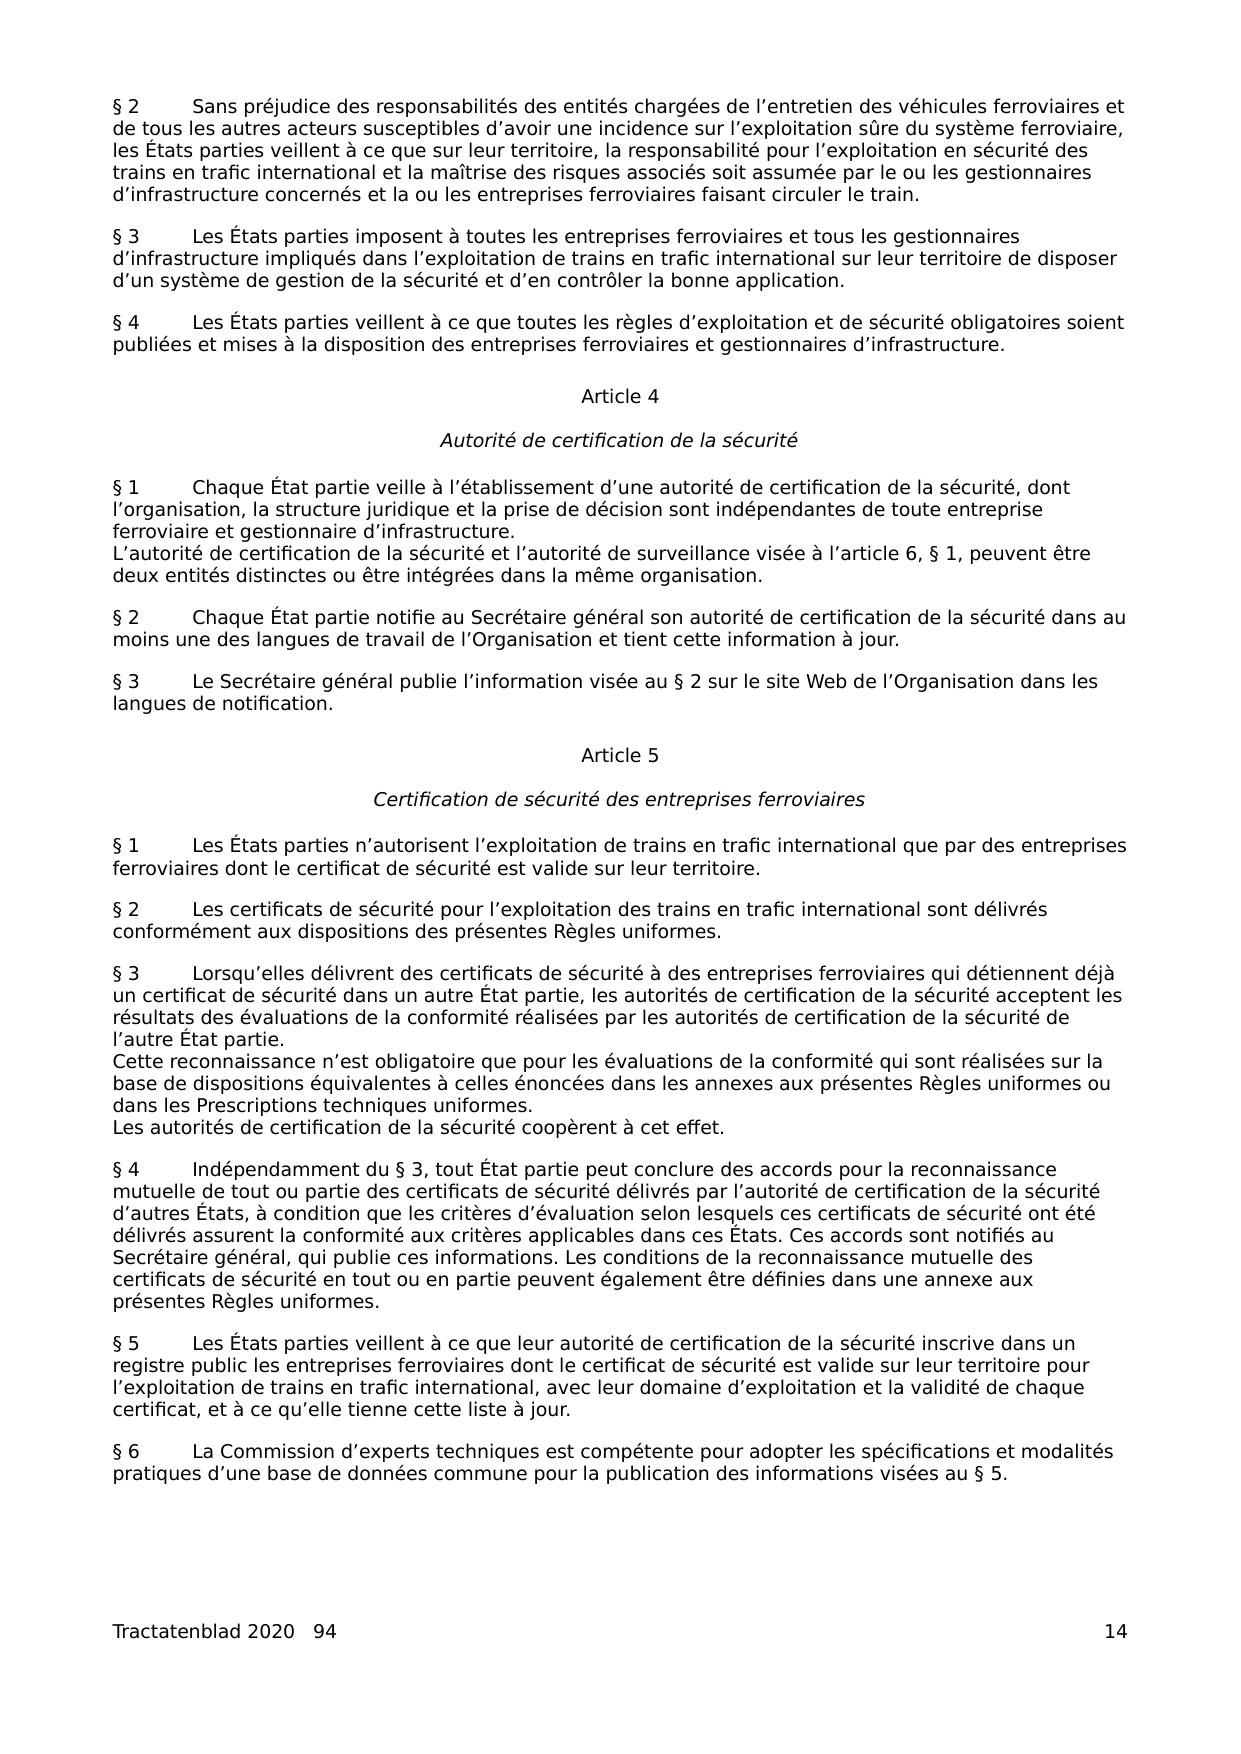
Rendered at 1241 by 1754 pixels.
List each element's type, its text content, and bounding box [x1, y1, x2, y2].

text § 4 Indépendamment du § 3, tout État partie peut conclure des accords pour la reconnaissance mutuelle de tout ou partie des certificats de sécurité délivrés par l’autorité de certification de la sécurité d’autres États, à condition que les critères d’évaluation selon lesquels ces certificats de sécurité ont été délivrés assurent la conformité aux critères applicables dans ces États. Ces accords sont notifiés au Secrétaire général, qui publie ces informations. Les conditions de la reconnaissance mutuelle des certificats de sécurité en tout ou en partie peuvent également être définies dans une annexe aux présentes Règles uniformes. [112, 1159, 1128, 1313]
text § 4 Les États parties veillent à ce que toutes les règles d’exploitation et de sécurité obligatoires soient publiées et mises à la disposition des entreprises ferroviaires et gestionnaires d’infrastructure. [112, 312, 1128, 356]
subtitle Article 5 Certification de sécurité des entreprises ferroviaires [112, 744, 1128, 810]
text Les autorités de certification de la sécurité coopèrent à cet effet. [112, 1117, 1128, 1139]
text Cette reconnaissance n’est obligatoire que pour les évaluations de la conformité qui sont réalisées sur la base de dispositions équivalentes à celles énoncées dans les annexes aux présentes Règles uniformes ou dans les Prescriptions techniques uniformes. [112, 1051, 1128, 1117]
text § 1 Les États parties n’autorisent l’exploitation de trains en trafic international que par des entreprises ferroviaires dont le certificat de sécurité est valide sur leur territoire. [112, 835, 1128, 879]
text § 3 Lorsqu’elles délivrent des certificats de sécurité à des entreprises ferroviaires qui détiennent déjà un certificat de sécurité dans un autre État partie, les autorités de certification de la sécurité acceptent les résultats des évaluations de la conformité réalisées par les autorités de certification de la sécurité de l’autre État partie. [112, 963, 1128, 1051]
text § 5 Les États parties veillent à ce que leur autorité de certification de la sécurité inscrive dans un registre public les entreprises ferroviaires dont le certificat de sécurité est valide sur leur territoire pour l’exploitation de trains en trafic international, avec leur domaine d’exploitation et la validité de chaque certificat, et à ce qu’elle tienne cette liste à jour. [112, 1333, 1128, 1421]
text § 1 Chaque État partie veille à l’établissement d’une autorité de certification de la sécurité, dont l’organisation, la structure juridique et la prise de décision sont indépendantes de toute entreprise ferroviaire et gestionnaire d’infrastructure. [112, 477, 1128, 543]
subtitle Article 4 Autorité de certification de la sécurité [112, 386, 1128, 452]
text § 2 Chaque État partie notifie au Secrétaire général son autorité de certification de la sécurité dans au moins une des langues de travail de l’Organisation et tient cette information à jour. [112, 607, 1128, 651]
text § 3 Le Secrétaire général publie l’information visée au § 2 sur le site Web de l’Organisation dans les langues de notification. [112, 671, 1128, 714]
text § 2 Les certificats de sécurité pour l’exploitation des trains en trafic international sont délivrés conformément aux dispositions des présentes Règles uniformes. [112, 899, 1128, 943]
text § 2 Sans préjudice des responsabilités des entités chargées de l’entretien des véhicules ferroviaires et de tous les autres acteurs susceptibles d’avoir une incidence sur l’exploitation sûre du système ferroviaire, les États parties veillent à ce que sur leur territoire, la responsabilité pour l’exploitation en sécurité des trains en trafic international et la maîtrise des risques associés soit assumée par le ou les gestionnaires d’infrastructure concernés et la ou les entreprises ferroviaires faisant circuler le train. [112, 96, 1128, 206]
text L’autorité de certification de la sécurité et l’autorité de surveillance visée à l’article 6, § 1, peuvent être deux entités distinctes ou être intégrées dans la même organisation. [112, 543, 1128, 587]
text § 3 Les États parties imposent à toutes les entreprises ferroviaires et tous les gestionnaires d’infrastructure impliqués dans l’exploitation de trains en trafic international sur leur territoire de disposer d’un système de gestion de la sécurité et d’en contrôler la bonne application. [112, 226, 1128, 292]
text § 6 La Commission d’experts techniques est compétente pour adopter les spécifications et modalités pratiques d’une base de données commune pour la publication des informations visées au § 5. [112, 1441, 1128, 1485]
